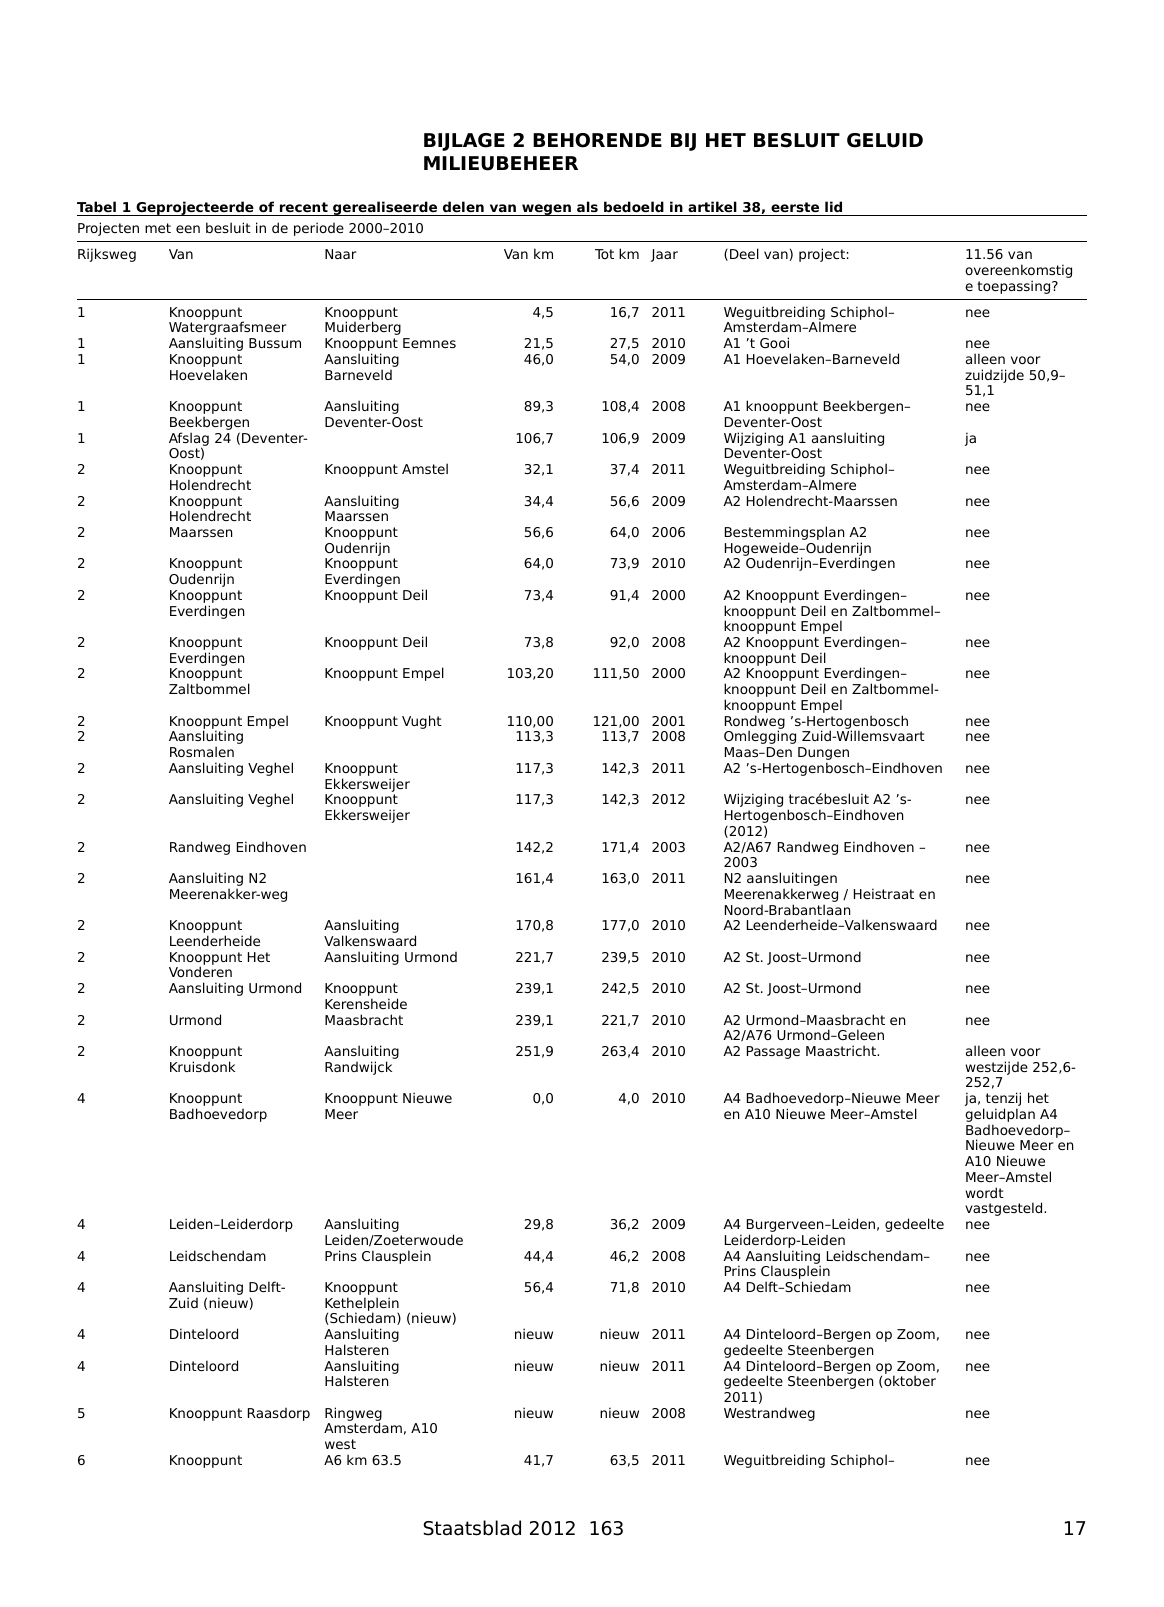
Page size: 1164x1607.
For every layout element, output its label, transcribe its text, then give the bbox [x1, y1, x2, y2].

table_cell N2 aansluitingen Meerenakkerweg / Heistraat en Noord-Brabantlaan [718, 871, 959, 918]
table_cell nee [959, 1359, 1087, 1406]
table_cell Knooppunt Empel [318, 666, 474, 713]
table_cell nee [959, 1013, 1087, 1044]
table_cell 2 [77, 1044, 162, 1091]
table_cell 2010 [646, 1013, 717, 1044]
table_cell Leidschendam [163, 1248, 318, 1280]
table_cell Aansluiting Leiden/Zoeterwoude [318, 1217, 474, 1248]
table_header Tabel 1 Geprojecteerde of recent gerealiseerde delen van wegen als bedoeld in artikel 38, eerste lid [77, 199, 1087, 215]
table_cell 2010 [646, 1044, 717, 1091]
table_cell Knooppunt Oudenrijn [318, 525, 474, 556]
table_cell Wijziging A1 aansluiting Deventer-Oost [718, 430, 959, 462]
table_cell 2 [77, 462, 162, 493]
table_cell nee [959, 950, 1087, 981]
table_cell 63,5 [560, 1453, 646, 1468]
table_cell nee [959, 761, 1087, 792]
table_cell 113,7 [560, 729, 646, 761]
table_cell [318, 430, 474, 462]
table_cell Weguitbreiding Schiphol– [718, 1453, 959, 1468]
table_cell 2009 [646, 493, 717, 525]
table_cell Knooppunt Vught [318, 714, 474, 729]
table_cell 2010 [646, 556, 717, 588]
table_cell Aansluiting Barneveld [318, 352, 474, 399]
table_cell Van [163, 242, 318, 299]
table_cell 117,3 [474, 792, 560, 839]
table_cell 4 [77, 1091, 162, 1217]
table_cell Aansluiting Delft-Zuid (nieuw) [163, 1280, 318, 1327]
table_cell 142,2 [474, 839, 560, 871]
table_cell A2 Urmond–Maasbracht en A2/A76 Urmond–Geleen [718, 1013, 959, 1044]
table_cell Weguitbreiding Schiphol–Amsterdam–Almere [718, 462, 959, 493]
table_cell 32,1 [474, 462, 560, 493]
table_cell Aansluiting Halsteren [318, 1327, 474, 1358]
table_cell Weguitbreiding Schiphol–Amsterdam–Almere [718, 300, 959, 336]
table_cell 103,20 [474, 666, 560, 713]
table_cell 111,50 [560, 666, 646, 713]
table_cell 4 [77, 1327, 162, 1358]
table_cell 2010 [646, 1280, 717, 1327]
table_cell Omlegging Zuid-Willemsvaart Maas–Den Dungen [718, 729, 959, 761]
table_cell Aansluiting Veghel [163, 761, 318, 792]
table_cell Wijziging tracébesluit A2 ’s-Hertogenbosch–Eindhoven (2012) [718, 792, 959, 839]
table_cell nee [959, 1217, 1087, 1248]
table_cell 2008 [646, 1406, 717, 1453]
table_cell Knooppunt Muiderberg [318, 300, 474, 336]
table_cell 21,5 [474, 336, 560, 352]
table_cell 11.56 van overeenkomstige toepassing? [959, 242, 1087, 299]
table_cell Projecten met een besluit in de periode 2000–2010 [77, 216, 1087, 241]
table_cell 2 [77, 981, 162, 1012]
table_cell ja [959, 430, 1087, 462]
table_cell 46,0 [474, 352, 560, 399]
table_cell Knooppunt Badhoevedorp [163, 1091, 318, 1217]
table_cell 36,2 [560, 1217, 646, 1248]
table_cell A2 Knooppunt Everdingen–knooppunt Deil [718, 635, 959, 666]
table_cell Knooppunt Everdingen [163, 588, 318, 635]
table_cell 239,1 [474, 981, 560, 1012]
table_cell 41,7 [474, 1453, 560, 1468]
table_cell A2/A67 Randweg Eindhoven – 2003 [718, 839, 959, 871]
table_cell nee [959, 666, 1087, 713]
table_cell 2001 [646, 714, 717, 729]
table_cell 2012 [646, 792, 717, 839]
table_cell 2003 [646, 839, 717, 871]
table_cell 2 [77, 871, 162, 918]
table_cell Knooppunt Leenderheide [163, 918, 318, 949]
table_cell Tot km [560, 242, 646, 299]
table_cell 263,4 [560, 1044, 646, 1091]
table_cell Aansluiting Deventer-Oost [318, 399, 474, 430]
table_cell 2 [77, 556, 162, 588]
table_cell 56,6 [474, 525, 560, 556]
table_cell Knooppunt Ekkersweijer [318, 761, 474, 792]
table_cell Knooppunt Raasdorp [163, 1406, 318, 1453]
table_cell 2011 [646, 1359, 717, 1406]
table_cell [318, 839, 474, 871]
table_cell 71,8 [560, 1280, 646, 1327]
table_cell Dinteloord [163, 1359, 318, 1406]
table_cell nee [959, 336, 1087, 352]
table_cell nee [959, 918, 1087, 949]
table_cell Leiden–Leiderdorp [163, 1217, 318, 1248]
table_cell nee [959, 981, 1087, 1012]
table_cell A2 Holendrecht-Maarssen [718, 493, 959, 525]
table_cell Aansluiting Urmond [163, 981, 318, 1012]
table_cell Knooppunt Holendrecht [163, 493, 318, 525]
table_cell Knooppunt Everdingen [318, 556, 474, 588]
table_cell 106,7 [474, 430, 560, 462]
table_cell 16,7 [560, 300, 646, 336]
table_cell 2009 [646, 1217, 717, 1248]
table_cell 0,0 [474, 1091, 560, 1217]
table_cell 37,4 [560, 462, 646, 493]
table_cell 4 [77, 1280, 162, 1327]
table_cell nee [959, 493, 1087, 525]
table_cell 242,5 [560, 981, 646, 1012]
table_cell nee [959, 792, 1087, 839]
table_cell A4 Dinteloord–Bergen op Zoom, gedeelte Steenbergen [718, 1327, 959, 1358]
table_cell Jaar [646, 242, 717, 299]
table_cell Knooppunt Deil [318, 588, 474, 635]
table_cell A2 Leenderheide–Valkenswaard [718, 918, 959, 949]
table_cell 170,8 [474, 918, 560, 949]
table_cell [318, 729, 474, 761]
table_cell Aansluiting Halsteren [318, 1359, 474, 1406]
table_cell 2008 [646, 399, 717, 430]
table_cell Maarssen [163, 525, 318, 556]
table_cell nee [959, 839, 1087, 871]
table_cell Aansluiting Valkenswaard [318, 918, 474, 949]
table_cell 2010 [646, 336, 717, 352]
table_cell 2 [77, 666, 162, 713]
table_cell Knooppunt [163, 1453, 318, 1468]
table_cell nee [959, 1280, 1087, 1327]
table_cell 2008 [646, 635, 717, 666]
table_cell Knooppunt Everdingen [163, 635, 318, 666]
table_cell A2 ’s-Hertogenbosch–Eindhoven [718, 761, 959, 792]
table_cell Knooppunt Oudenrijn [163, 556, 318, 588]
table_cell Ringweg Amsterdam, A10 west [318, 1406, 474, 1453]
table_cell A4 Badhoevedorp–Nieuwe Meer en A10 Nieuwe Meer–Amstel [718, 1091, 959, 1217]
table_cell 2 [77, 493, 162, 525]
table_cell Knooppunt Zaltbommel [163, 666, 318, 713]
table_cell 163,0 [560, 871, 646, 918]
table_cell nee [959, 1453, 1087, 1468]
table_cell 2 [77, 761, 162, 792]
table_cell Knooppunt Nieuwe Meer [318, 1091, 474, 1217]
table_cell 4 [77, 1217, 162, 1248]
table_cell 73,4 [474, 588, 560, 635]
table_cell Knooppunt Ekkersweijer [318, 792, 474, 839]
table_cell nieuw [560, 1327, 646, 1358]
table_cell 2 [77, 729, 162, 761]
table_cell A6 km 63.5 [318, 1453, 474, 1468]
table_cell 56,6 [560, 493, 646, 525]
table_cell 171,4 [560, 839, 646, 871]
table_cell A1 Hoevelaken–Barneveld [718, 352, 959, 399]
table_cell 177,0 [560, 918, 646, 949]
table_cell 92,0 [560, 635, 646, 666]
table_cell nee [959, 588, 1087, 635]
table_cell 117,3 [474, 761, 560, 792]
table_cell Aansluiting Veghel [163, 792, 318, 839]
table_cell nee [959, 635, 1087, 666]
table_cell 2006 [646, 525, 717, 556]
table_cell 2008 [646, 1248, 717, 1280]
table_cell 2000 [646, 666, 717, 713]
table_cell 2000 [646, 588, 717, 635]
table_cell 2011 [646, 462, 717, 493]
table_cell 121,00 [560, 714, 646, 729]
table_cell 73,8 [474, 635, 560, 666]
table_cell nee [959, 525, 1087, 556]
table_cell nieuw [474, 1327, 560, 1358]
table_cell Randweg Eindhoven [163, 839, 318, 871]
table_cell nee [959, 1248, 1087, 1280]
table_cell 1 [77, 300, 162, 336]
table_cell 46,2 [560, 1248, 646, 1280]
table_cell Knooppunt Empel [163, 714, 318, 729]
table_cell Knooppunt Beekbergen [163, 399, 318, 430]
table_cell 44,4 [474, 1248, 560, 1280]
table_cell 54,0 [560, 352, 646, 399]
table_cell 239,5 [560, 950, 646, 981]
table_cell Knooppunt Het Vonderen [163, 950, 318, 981]
table_cell Rondweg ’s-Hertogenbosch [718, 714, 959, 729]
table_cell Aansluiting Maarssen [318, 493, 474, 525]
table_cell Bestemmingsplan A2 Hogeweide–Oudenrijn [718, 525, 959, 556]
table_cell 56,4 [474, 1280, 560, 1327]
table_cell 2011 [646, 300, 717, 336]
table_cell A2 Passage Maastricht. [718, 1044, 959, 1091]
table_cell 73,9 [560, 556, 646, 588]
table_cell 64,0 [474, 556, 560, 588]
table_cell Knooppunt Watergraafsmeer [163, 300, 318, 336]
table_cell 2011 [646, 761, 717, 792]
table_cell Urmond [163, 1013, 318, 1044]
table_cell 2008 [646, 729, 717, 761]
table_cell Aansluiting Urmond [318, 950, 474, 981]
table_cell Dinteloord [163, 1327, 318, 1358]
table_cell ja, tenzij het geluidplan A4 Badhoevedorp–Nieuwe Meer en A10 Nieuwe Meer–Amstel wordt vastgesteld. [959, 1091, 1087, 1217]
table_cell 2 [77, 918, 162, 949]
table_cell nee [959, 300, 1087, 336]
table_cell Knooppunt Kethelplein (Schiedam) (nieuw) [318, 1280, 474, 1327]
table_cell 4 [77, 1359, 162, 1406]
table_cell 2009 [646, 352, 717, 399]
table_cell 2010 [646, 918, 717, 949]
table_cell 34,4 [474, 493, 560, 525]
table_cell nee [959, 1327, 1087, 1358]
table_cell A4 Dinteloord–Bergen op Zoom, gedeelte Steenbergen (oktober 2011) [718, 1359, 959, 1406]
table_cell Aansluiting Rosmalen [163, 729, 318, 761]
table_cell Maasbracht [318, 1013, 474, 1044]
table_cell 2 [77, 792, 162, 839]
table_cell 4,5 [474, 300, 560, 336]
table_cell 113,3 [474, 729, 560, 761]
table_cell 2010 [646, 950, 717, 981]
table_cell nee [959, 556, 1087, 588]
table_cell 2009 [646, 430, 717, 462]
table_cell A2 St. Joost–Urmond [718, 981, 959, 1012]
table_cell A2 St. Joost–Urmond [718, 950, 959, 981]
table_cell 2 [77, 839, 162, 871]
table_cell nee [959, 399, 1087, 430]
table_cell 64,0 [560, 525, 646, 556]
table_cell 2 [77, 635, 162, 666]
table_cell 221,7 [560, 1013, 646, 1044]
table_cell 142,3 [560, 792, 646, 839]
table_cell 4 [77, 1248, 162, 1280]
table_cell 1 [77, 336, 162, 352]
table_cell alleen voor zuidzijde 50,9–51,1 [959, 352, 1087, 399]
table_cell Prins Clausplein [318, 1248, 474, 1280]
table_cell (Deel van) project: [718, 242, 959, 299]
table_cell 1 [77, 430, 162, 462]
table_cell A4 Delft–Schiedam [718, 1280, 959, 1327]
table_cell Van km [474, 242, 560, 299]
table_cell Knooppunt Eemnes [318, 336, 474, 352]
table_cell Rijksweg [77, 242, 162, 299]
table_cell Knooppunt Hoevelaken [163, 352, 318, 399]
table_cell 2010 [646, 981, 717, 1012]
table_cell A2 Oudenrijn–Everdingen [718, 556, 959, 588]
table_cell 1 [77, 399, 162, 430]
subtitle BIJLAGE 2 BEHORENDE BIJ HET BESLUIT GELUID MILIEUBEHEER [422, 130, 1087, 174]
table_cell A1 knooppunt Beekbergen–Deventer-Oost [718, 399, 959, 430]
table_cell 2 [77, 1013, 162, 1044]
table_cell 29,8 [474, 1217, 560, 1248]
table_cell 110,00 [474, 714, 560, 729]
table_cell nee [959, 714, 1087, 729]
table_cell 221,7 [474, 950, 560, 981]
table_cell nee [959, 871, 1087, 918]
table_cell A2 Knooppunt Everdingen–knooppunt Deil en Zaltbommel-knooppunt Empel [718, 666, 959, 713]
table_cell 2 [77, 588, 162, 635]
table_cell Naar [318, 242, 474, 299]
table_cell 2011 [646, 1453, 717, 1468]
table_cell A1 ’t Gooi [718, 336, 959, 352]
table_cell A4 Aansluiting Leidschendam–Prins Clausplein [718, 1248, 959, 1280]
table_cell 161,4 [474, 871, 560, 918]
table_cell 108,4 [560, 399, 646, 430]
table_cell nieuw [474, 1406, 560, 1453]
table_cell 6 [77, 1453, 162, 1468]
table_cell 106,9 [560, 430, 646, 462]
table_cell Aansluiting N2 Meerenakker-weg [163, 871, 318, 918]
table_cell nee [959, 1406, 1087, 1453]
table_cell 142,3 [560, 761, 646, 792]
table_cell Westrandweg [718, 1406, 959, 1453]
table_cell Knooppunt Holendrecht [163, 462, 318, 493]
table_cell Knooppunt Deil [318, 635, 474, 666]
table_cell 27,5 [560, 336, 646, 352]
table_cell 4,0 [560, 1091, 646, 1217]
table_cell [318, 871, 474, 918]
table_cell nee [959, 729, 1087, 761]
table_cell 2 [77, 525, 162, 556]
table_cell Knooppunt Kerensheide [318, 981, 474, 1012]
table_cell A2 Knooppunt Everdingen–knooppunt Deil en Zaltbommel–knooppunt Empel [718, 588, 959, 635]
table_cell 2010 [646, 1091, 717, 1217]
table_cell 91,4 [560, 588, 646, 635]
table_cell A4 Burgerveen–Leiden, gedeelte Leiderdorp-Leiden [718, 1217, 959, 1248]
table_cell 2 [77, 714, 162, 729]
table_cell nee [959, 462, 1087, 493]
table_cell 2 [77, 950, 162, 981]
table_cell 1 [77, 352, 162, 399]
table_cell alleen voor westzijde 252,6-252,7 [959, 1044, 1087, 1091]
table_cell Afslag 24 (Deventer-Oost) [163, 430, 318, 462]
table_cell 251,9 [474, 1044, 560, 1091]
table_cell 239,1 [474, 1013, 560, 1044]
table_cell nieuw [474, 1359, 560, 1406]
table_cell nieuw [560, 1359, 646, 1406]
table_cell 5 [77, 1406, 162, 1453]
table_cell Knooppunt Kruisdonk [163, 1044, 318, 1091]
table_cell 2011 [646, 1327, 717, 1358]
table_cell Aansluiting Randwijck [318, 1044, 474, 1091]
table_cell nieuw [560, 1406, 646, 1453]
table_cell 2011 [646, 871, 717, 918]
table_cell Aansluiting Bussum [163, 336, 318, 352]
table_cell 89,3 [474, 399, 560, 430]
table_cell Knooppunt Amstel [318, 462, 474, 493]
